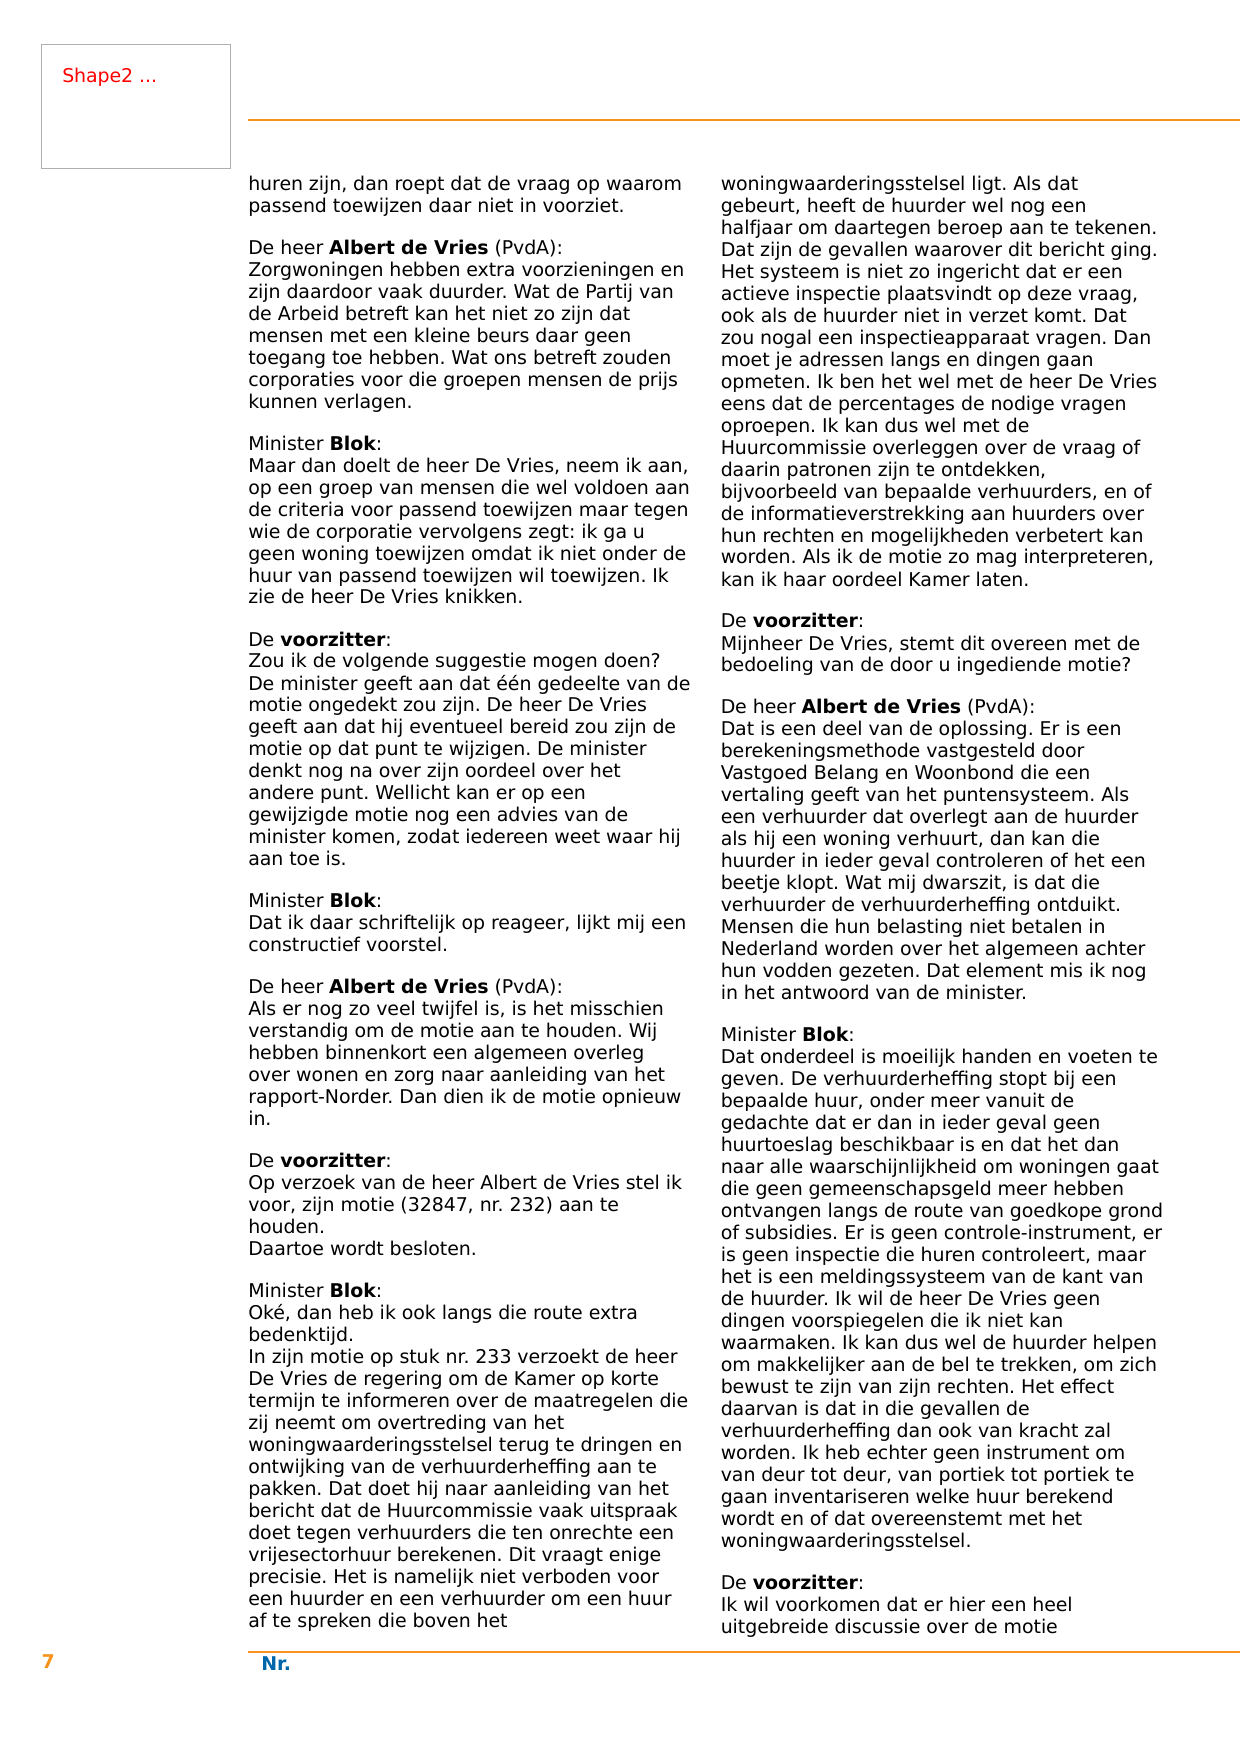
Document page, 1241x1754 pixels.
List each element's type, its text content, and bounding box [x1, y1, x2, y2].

text Minister Blok: [721, 1024, 1163, 1046]
text De heer Albert de Vries (PvdA): [248, 237, 691, 259]
text Minister Blok: [248, 1280, 691, 1302]
text De heer Albert de Vries (PvdA): [721, 696, 1163, 718]
text Minister Blok: [248, 890, 691, 912]
text Op verzoek van de heer Albert de Vries stel ik voor, zijn motie (32847, nr. 232) aan te houden. [248, 1172, 691, 1238]
text Als er nog zo veel twijfel is, is het misschien verstandig om de motie aan te houden. Wij hebben binnenkort een algemeen overleg over wonen en zorg naar aanleiding van het rapport-Norder. Dan dien ik de motie opnieuw in. [248, 998, 691, 1130]
text Minister Blok: [248, 433, 691, 454]
text Dat onderdeel is moeilijk handen en voeten te geven. De verhuurderheffing stopt bij een bepaalde huur, onder meer vanuit de gedachte dat er dan in ieder geval geen huurtoeslag beschikbaar is en dat het dan naar alle waarschijnlijkheid om woningen gaat die geen gemeenschapsgeld meer hebben ontvangen langs de route van goedkope grond of subsidies. Er is geen controle-instrument, er is geen inspectie die huren controleert, maar het is een meldingssysteem van de kant van de huurder. Ik wil de heer De Vries geen dingen voorspiegelen die ik niet kan waarmaken. Ik kan dus wel de huurder helpen om makkelijker aan de bel te trekken, om zich bewust te zijn van zijn rechten. Het effect daarvan is dat in die gevallen de verhuurderheffing dan ook van kracht zal worden. Ik heb echter geen instrument om van deur tot deur, van portiek tot portiek te gaan inventariseren welke huur berekend wordt en of dat overeenstemt met het woningwaarderingsstelsel. [721, 1046, 1163, 1552]
text Dat is een deel van de oplossing. Er is een berekeningsmethode vastgesteld door Vastgoed Belang en Woonbond die een vertaling geeft van het puntensysteem. Als een verhuurder dat overlegt aan de huurder als hij een woning verhuurt, dan kan die huurder in ieder geval controleren of het een beetje klopt. Wat mij dwarszit, is dat die verhuurder de verhuurderheffing ontduikt. Mensen die hun belasting niet betalen in Nederland worden over het algemeen achter hun vodden gezeten. Dat element mis ik nog in het antwoord van de minister. [721, 718, 1163, 1004]
text In zijn motie op stuk nr. 233 verzoekt de heer De Vries de regering om de Kamer op korte termijn te informeren over de maatregelen die zij neemt om overtreding van het woningwaarderingsstelsel terug te dringen en ontwijking van de verhuurderheffing aan te pakken. Dat doet hij naar aanleiding van het bericht dat de Huurcommissie vaak uitspraak doet tegen verhuurders die ten onrechte een vrijesectorhuur berekenen. Dit vraagt enige precisie. Het is namelijk niet verboden voor een huurder en een verhuurder om een huur af te spreken die boven het [248, 1346, 691, 1632]
text Zou ik de volgende suggestie mogen doen? De minister geeft aan dat één gedeelte van de motie ongedekt zou zijn. De heer De Vries geeft aan dat hij eventueel bereid zou zijn de motie op dat punt te wijzigen. De minister denkt nog na over zijn oordeel over het andere punt. Wellicht kan er op een gewijzigde motie nog een advies van de minister komen, zodat iedereen weet waar hij aan toe is. [248, 650, 691, 870]
text Maar dan doelt de heer De Vries, neem ik aan, op een groep van mensen die wel voldoen aan de criteria voor passend toewijzen maar tegen wie de corporatie vervolgens zegt: ik ga u geen woning toewijzen omdat ik niet onder de huur van passend toewijzen wil toewijzen. Ik zie de heer De Vries knikken. [248, 454, 691, 608]
text De voorzitter: [721, 610, 1163, 632]
text Daartoe wordt besloten. [248, 1238, 691, 1260]
text huren zijn, dan roept dat de vraag op waarom passend toewijzen daar niet in voorziet. [248, 173, 691, 217]
text De voorzitter: [248, 1150, 691, 1172]
text Ik wil voorkomen dat er hier een heel uitgebreide discussie over de motie [721, 1593, 1163, 1637]
text Mijnheer De Vries, stemt dit overeen met de bedoeling van de door u ingediende motie? [721, 632, 1163, 676]
text De voorzitter: [248, 628, 691, 650]
text De voorzitter: [721, 1572, 1163, 1593]
text Oké, dan heb ik ook langs die route extra bedenktijd. [248, 1302, 691, 1346]
text Dat ik daar schriftelijk op reageer, lijkt mij een constructief voorstel. [248, 912, 691, 956]
text De heer Albert de Vries (PvdA): [248, 976, 691, 998]
text Zorgwoningen hebben extra voorzieningen en zijn daardoor vaak duurder. Wat de Partij van de Arbeid betreft kan het niet zo zijn dat mensen met een kleine beurs daar geen toegang toe hebben. Wat ons betreft zouden corporaties voor die groepen mensen de prijs kunnen verlagen. [248, 259, 691, 413]
text woningwaarderingsstelsel ligt. Als dat gebeurt, heeft de huurder wel nog een halfjaar om daartegen beroep aan te tekenen. Dat zijn de gevallen waarover dit bericht ging. Het systeem is niet zo ingericht dat er een actieve inspectie plaatsvindt op deze vraag, ook als de huurder niet in verzet komt. Dat zou nogal een inspectieapparaat vragen. Dan moet je adressen langs en dingen gaan opmeten. Ik ben het wel met de heer De Vries eens dat de percentages de nodige vragen oproepen. Ik kan dus wel met de Huurcommissie overleggen over de vraag of daarin patronen zijn te ontdekken, bijvoorbeeld van bepaalde verhuurders, en of de informatieverstrekking aan huurders over hun rechten en mogelijkheden verbetert kan worden. Als ik de motie zo mag interpreteren, kan ik haar oordeel Kamer laten. [721, 173, 1163, 590]
